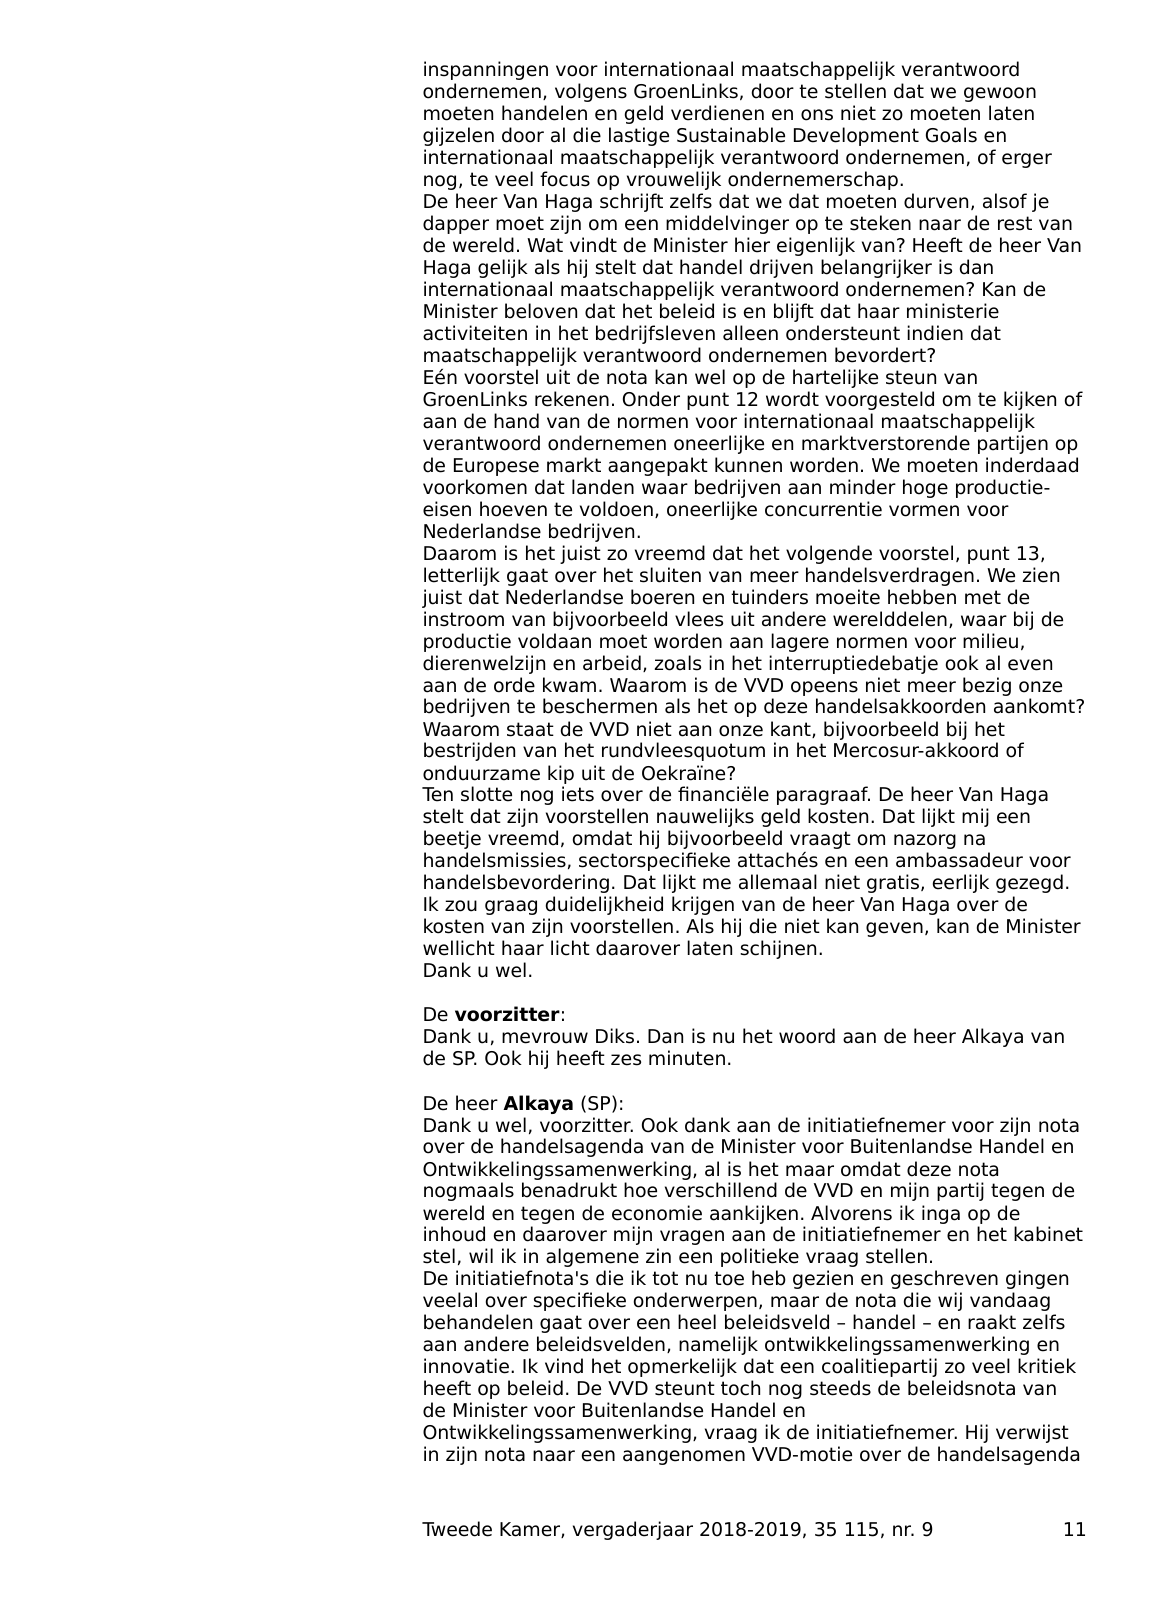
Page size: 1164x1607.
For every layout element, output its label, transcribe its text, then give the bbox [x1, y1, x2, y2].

text inspanningen voor internationaal maatschappelijk verantwoord ondernemen, volgens GroenLinks, door te stellen dat we gewoon moeten handelen en geld verdienen en ons niet zo moeten laten gijzelen door al die lastige Sustainable Development Goals en internationaal maatschappelijk verantwoord ondernemen, of erger nog, te veel focus op vrouwelijk ondernemerschap. [422, 59, 1087, 191]
text Ten slotte nog iets over de financiële paragraaf. De heer Van Haga stelt dat zijn voorstellen nauwelijks geld kosten. Dat lijkt mij een beetje vreemd, omdat hij bijvoorbeeld vraagt om nazorg na handelsmissies, sectorspecifieke attachés en een ambassadeur voor handelsbevordering. Dat lijkt me allemaal niet gratis, eerlijk gezegd. Ik zou graag duidelijkheid krijgen van de heer Van Haga over de kosten van zijn voorstellen. Als hij die niet kan geven, kan de Minister wellicht haar licht daarover laten schijnen. [422, 784, 1087, 960]
text De heer Van Haga schrijft zelfs dat we dat moeten durven, alsof je dapper moet zijn om een middelvinger op te steken naar de rest van de wereld. Wat vindt de Minister hier eigenlijk van? Heeft de heer Van Haga gelijk als hij stelt dat handel drijven belangrijker is dan internationaal maatschappelijk verantwoord ondernemen? Kan de Minister beloven dat het beleid is en blijft dat haar ministerie activiteiten in het bedrijfsleven alleen ondersteunt indien dat maatschappelijk verantwoord ondernemen bevordert? [422, 191, 1087, 367]
text De heer Alkaya (SP): [422, 1092, 1087, 1114]
text Dank u, mevrouw Diks. Dan is nu het woord aan de heer Alkaya van de SP. Ook hij heeft zes minuten. [422, 1026, 1087, 1070]
text Daarom is het juist zo vreemd dat het volgende voorstel, punt 13, letterlijk gaat over het sluiten van meer handelsverdragen. We zien juist dat Nederlandse boeren en tuinders moeite hebben met de instroom van bijvoorbeeld vlees uit andere werelddelen, waar bij de productie voldaan moet worden aan lagere normen voor milieu, dierenwelzijn en arbeid, zoals in het interruptiedebatje ook al even aan de orde kwam. Waarom is de VVD opeens niet meer bezig onze bedrijven te beschermen als het op deze handelsakkoorden aankomt? Waarom staat de VVD niet aan onze kant, bijvoorbeeld bij het bestrijden van het rundvleesquotum in het Mercosur-akkoord of onduurzame kip uit de Oekraïne? [422, 543, 1087, 784]
text De initiatiefnota's die ik tot nu toe heb gezien en geschreven gingen veelal over specifieke onderwerpen, maar de nota die wij vandaag behandelen gaat over een heel beleidsveld – handel – en raakt zelfs aan andere beleidsvelden, namelijk ontwikkelingssamenwerking en innovatie. Ik vind het opmerkelijk dat een coalitiepartij zo veel kritiek heeft op beleid. De VVD steunt toch nog steeds de beleidsnota van de Minister voor Buitenlandse Handel en Ontwikkelingssamenwerking, vraag ik de initiatiefnemer. Hij verwijst in zijn nota naar een aangenomen VVD-motie over de handelsagenda [422, 1268, 1087, 1466]
text Dank u wel. [422, 960, 1087, 982]
text Eén voorstel uit de nota kan wel op de hartelijke steun van GroenLinks rekenen. Onder punt 12 wordt voorgesteld om te kijken of aan de hand van de normen voor internationaal maatschappelijk verantwoord ondernemen oneerlijke en marktverstorende partijen op de Europese markt aangepakt kunnen worden. We moeten inderdaad voorkomen dat landen waar bedrijven aan minder hoge productie-eisen hoeven te voldoen, oneerlijke concurrentie vormen voor Nederlandse bedrijven. [422, 367, 1087, 543]
text Dank u wel, voorzitter. Ook dank aan de initiatiefnemer voor zijn nota over de handelsagenda van de Minister voor Buitenlandse Handel en Ontwikkelingssamenwerking, al is het maar omdat deze nota nogmaals benadrukt hoe verschillend de VVD en mijn partij tegen de wereld en tegen de economie aankijken. Alvorens ik inga op de inhoud en daarover mijn vragen aan de initiatiefnemer en het kabinet stel, wil ik in algemene zin een politieke vraag stellen. [422, 1114, 1087, 1268]
text De voorzitter: [422, 1004, 1087, 1026]
